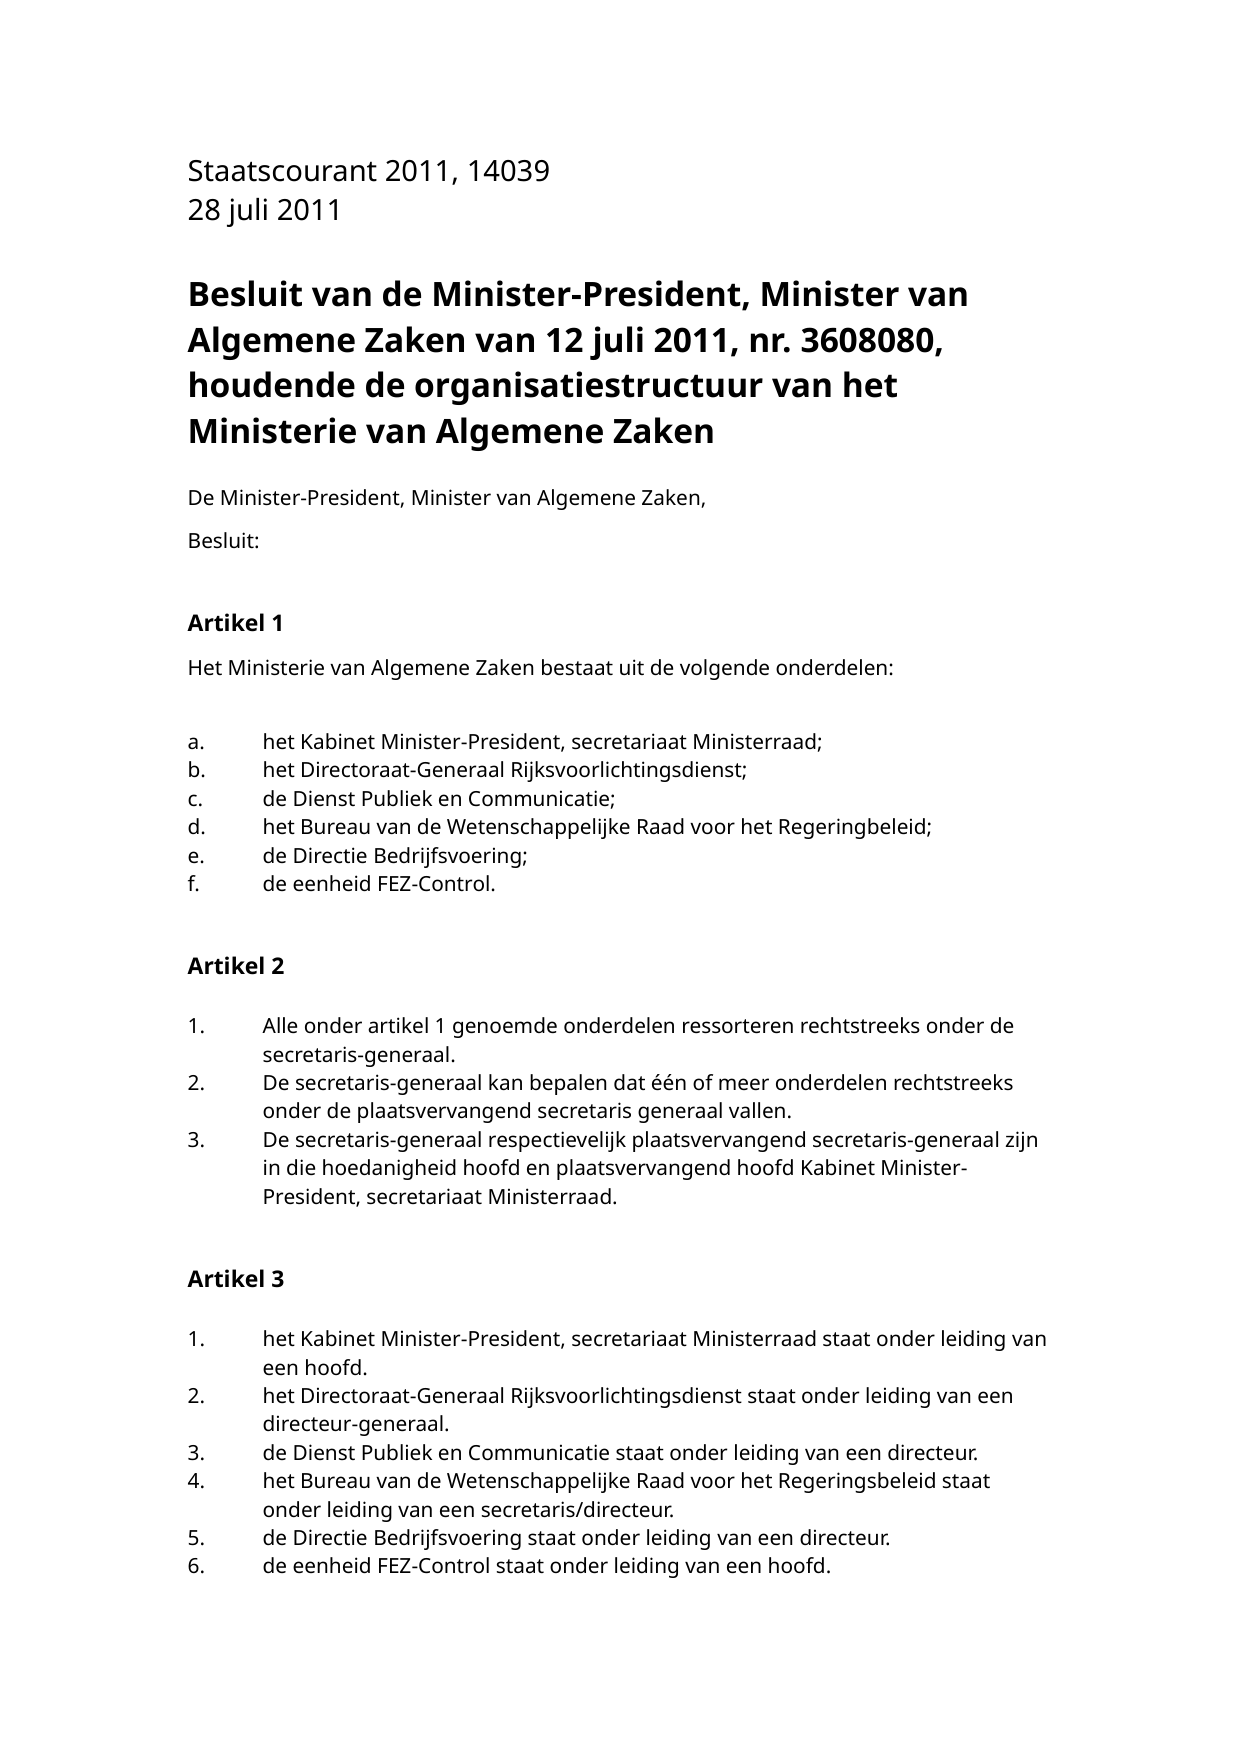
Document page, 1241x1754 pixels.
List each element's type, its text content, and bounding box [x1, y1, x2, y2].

list de eenheid FEZ-Control. [187, 869, 1053, 898]
text Staatscourant 2011, 14039 [187, 150, 1053, 190]
text Het Ministerie van Algemene Zaken bestaat uit de volgende onderdelen: [187, 653, 1053, 682]
list het Bureau van de Wetenschappelijke Raad voor het Regeringbeleid; [187, 812, 1053, 841]
subtitle Artikel 2 [187, 950, 1053, 981]
text 28 juli 2011 [187, 190, 1053, 229]
list de Directie Bedrijfsvoering staat onder leiding van een directeur. [187, 1523, 1053, 1552]
subtitle Artikel 1 [187, 607, 1053, 638]
text De Minister-President, Minister van Algemene Zaken, [187, 483, 1053, 511]
list het Kabinet Minister-President, secretariaat Ministerraad; [187, 727, 1053, 755]
list De secretaris-generaal kan bepalen dat één of meer onderdelen rechtstreeks onder de plaatsvervangend secretaris generaal vallen. [187, 1068, 1053, 1125]
list de eenheid FEZ-Control staat onder leiding van een hoofd. [187, 1552, 1053, 1580]
list het Bureau van de Wetenschappelijke Raad voor het Regeringsbeleid staat onder leiding van een secretaris/directeur. [187, 1466, 1053, 1523]
subtitle Artikel 3 [187, 1263, 1053, 1294]
text Besluit: [187, 526, 1053, 555]
list de Directie Bedrijfsvoering; [187, 841, 1053, 869]
subtitle Besluit van de Minister-President, Minister van Algemene Zaken van 12 juli 2011, nr. 3608080, houdende de organisatiestructuur van het Ministerie van Algemene Zaken [187, 271, 1053, 453]
list De secretaris-generaal respectievelijk plaatsvervangend secretaris-generaal zijn in die hoedanigheid hoofd en plaatsvervangend hoofd Kabinet Minister-President, secretariaat Ministerraad. [187, 1125, 1053, 1210]
list het Directoraat-Generaal Rijksvoorlichtingsdienst; [187, 755, 1053, 784]
list Alle onder artikel 1 genoemde onderdelen ressorteren rechtstreeks onder de secretaris-generaal. [187, 1011, 1053, 1068]
list het Kabinet Minister-President, secretariaat Ministerraad staat onder leiding van een hoofd. [187, 1324, 1053, 1381]
list het Directoraat-Generaal Rijksvoorlichtingsdienst staat onder leiding van een directeur-generaal. [187, 1381, 1053, 1438]
list de Dienst Publiek en Communicatie staat onder leiding van een directeur. [187, 1438, 1053, 1466]
list de Dienst Publiek en Communicatie; [187, 784, 1053, 812]
